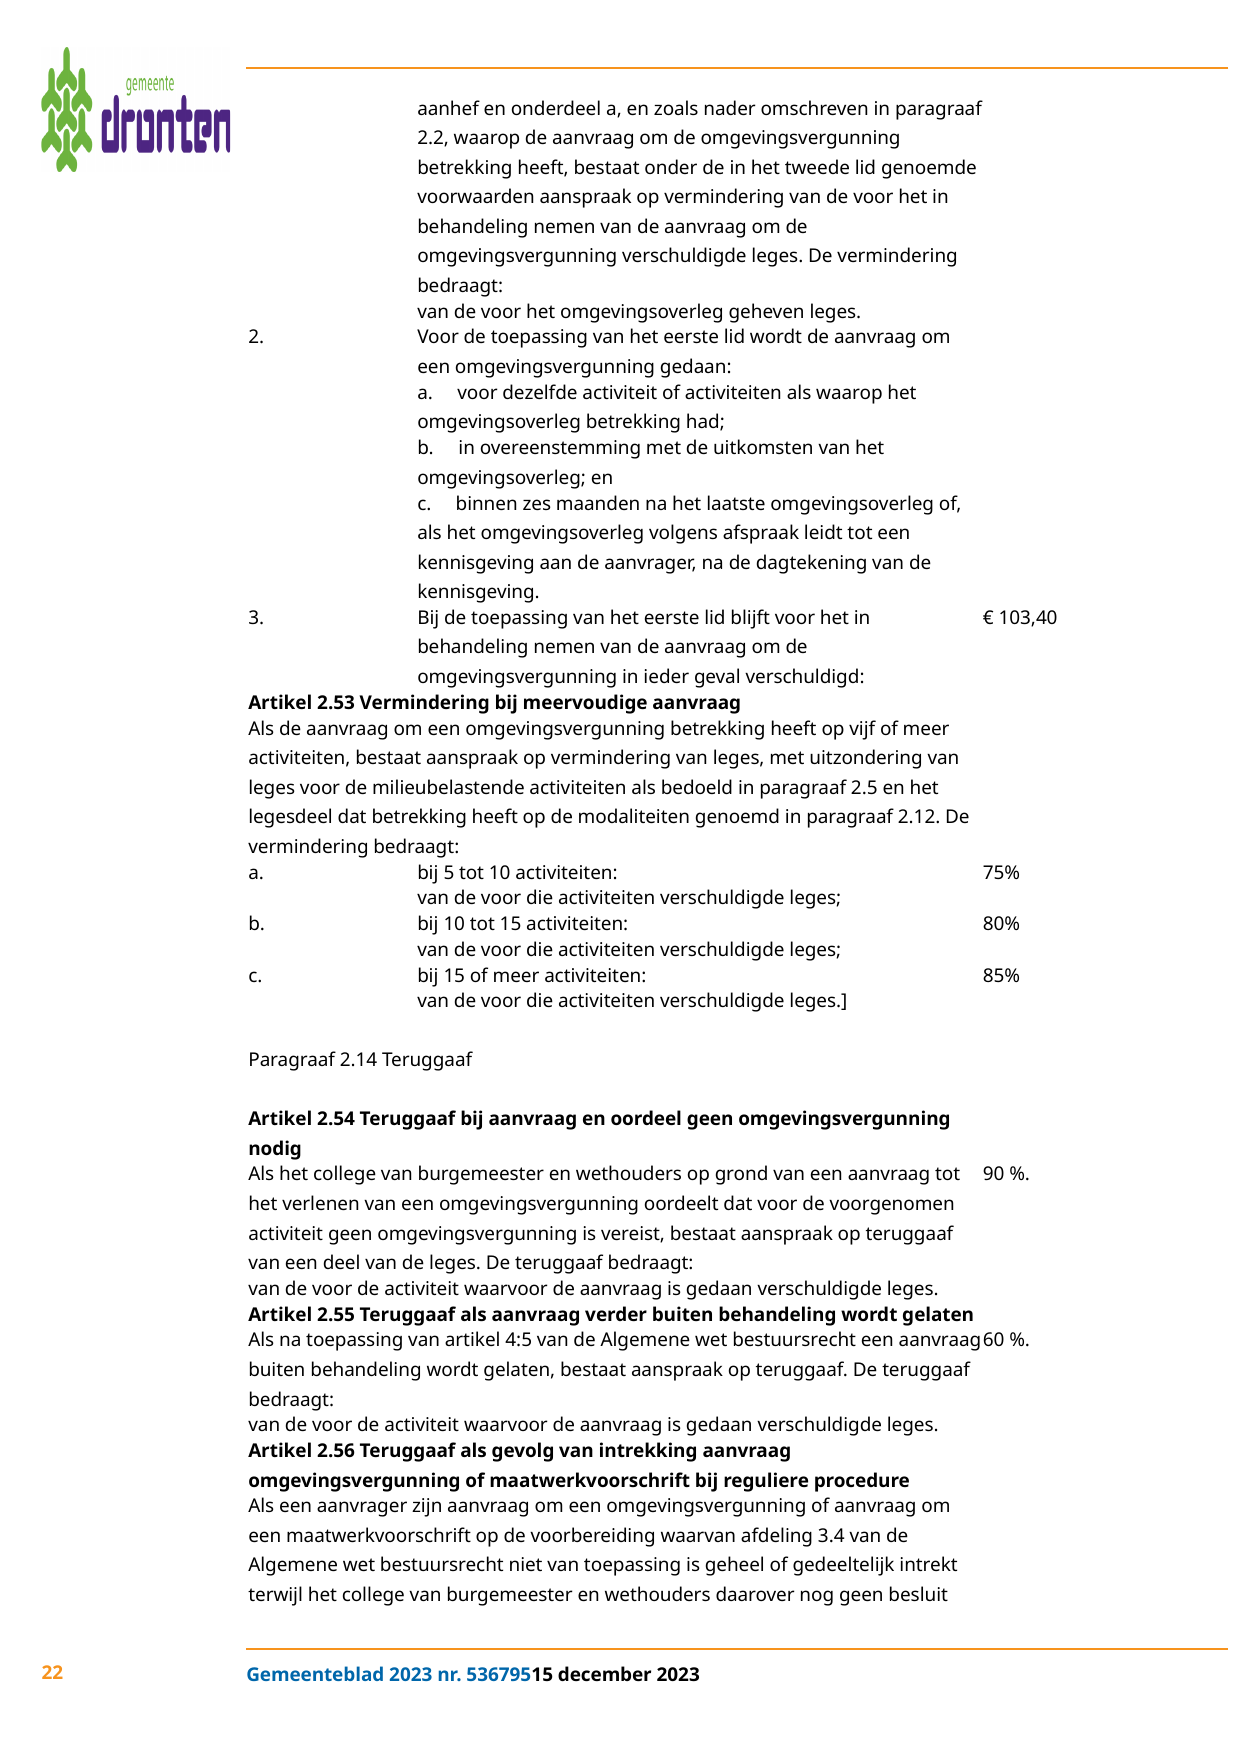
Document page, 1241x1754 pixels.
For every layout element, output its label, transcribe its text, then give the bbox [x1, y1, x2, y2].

table_cell 75% [983, 859, 1152, 884]
table_cell 60 %. [983, 1327, 1152, 1411]
table_cell [983, 434, 1152, 490]
table_cell Voor de toepassing van het eerste lid wordt de aanvraag om een omgevingsvergunning gedaan: [417, 324, 983, 379]
table_cell Bij de toepassing van het eerste lid blijft voor het in behandeling nemen van de aanvraag om de omgevingsvergunning in ieder geval verschuldigd: [417, 604, 983, 689]
table_cell 85% [983, 962, 1152, 987]
table_cell 80% [983, 910, 1152, 936]
table_cell van de voor het omgevingsoverleg geheven leges. [417, 298, 983, 324]
table_cell [983, 715, 1152, 859]
table_header [983, 1105, 1152, 1161]
table_cell [983, 324, 1152, 379]
table_cell a. voor dezelfde activiteit of activiteiten als waarop het omgevingsoverleg betrekking had; [417, 379, 983, 434]
text Paragraaf 2.14 Teruggaaf [248, 1046, 1152, 1072]
table_cell [248, 988, 417, 1013]
table_cell van de voor die activiteiten verschuldigde leges; [417, 885, 983, 910]
table_cell [983, 1301, 1152, 1327]
table_cell Artikel 2.55 Teruggaaf als aanvraag verder buiten behandeling wordt gelaten [248, 1301, 983, 1327]
table_cell [983, 1275, 1152, 1301]
table_cell Artikel 2.53 Vermindering bij meervoudige aanvraag [248, 689, 983, 715]
table_cell van de voor die activiteiten verschuldigde leges; [417, 936, 983, 962]
table_cell [983, 936, 1152, 962]
picture [41, 47, 231, 172]
table_header Artikel 2.54 Teruggaaf bij aanvraag en oordeel geen omgevingsvergunning nodig [248, 1105, 983, 1161]
table_cell 3. [248, 604, 417, 689]
table_cell [248, 298, 417, 324]
table_cell a. [248, 859, 417, 884]
table_cell [248, 379, 417, 434]
table_cell 90 %. [983, 1161, 1152, 1275]
table_cell [248, 490, 417, 604]
table_cell [983, 1437, 1152, 1492]
table_cell van de voor de activiteit waarvoor de aanvraag is gedaan verschuldigde leges. [248, 1411, 983, 1437]
table_cell [983, 298, 1152, 324]
table_cell Als het college van burgemeester en wethouders op grond van een aanvraag tot het verlenen van een omgevingsvergunning oordeelt dat voor de voorgenomen activiteit geen omgevingsvergunning is vereist, bestaat aanspraak op teruggaaf van een deel van de leges. De teruggaaf bedraagt: [248, 1161, 983, 1275]
table_cell b. in overeenstemming met de uitkomsten van het omgevingsoverleg; en [417, 434, 983, 490]
table_cell 2. [248, 324, 417, 379]
table_cell Als een aanvrager zijn aanvraag om een omgevingsvergunning of aanvraag om een maatwerkvoorschrift op de voorbereiding waarvan afdeling 3.4 van de Algemene wet bestuursrecht niet van toepassing is geheel of gedeeltelijk intrekt terwijl het college van burgemeester en wethouders daarover nog geen besluit [248, 1493, 983, 1607]
table_cell c. binnen zes maanden na het laatste omgevingsoverleg of, als het omgevingsoverleg volgens afspraak leidt tot een kennisgeving aan de aanvrager, na de dagtekening van de kennisgeving. [417, 490, 983, 604]
table_cell [983, 490, 1152, 604]
table_cell [248, 434, 417, 490]
table_cell [248, 885, 417, 910]
table_cell c. [248, 962, 417, 987]
table_cell [983, 379, 1152, 434]
table_cell [983, 1411, 1152, 1437]
table_cell Als de aanvraag om een omgevingsvergunning betrekking heeft op vijf of meer activiteiten, bestaat aanspraak op vermindering van leges, met uitzondering van leges voor de milieubelastende activiteiten als bedoeld in paragraaf 2.5 en het legesdeel dat betrekking heeft op de modaliteiten genoemd in paragraaf 2.12. De vermindering bedraagt: [248, 715, 983, 859]
table_cell van de voor de activiteit waarvoor de aanvraag is gedaan verschuldigde leges. [248, 1275, 983, 1301]
table_cell Artikel 2.56 Teruggaaf als gevolg van intrekking aanvraag omgevingsvergunning of maatwerkvoorschrift bij reguliere procedure [248, 1437, 983, 1492]
table_cell [983, 689, 1152, 715]
table_cell aanhef en onderdeel a, en zoals nader omschreven in paragraaf 2.2, waarop de aanvraag om de omgevingsvergunning betrekking heeft, bestaat onder de in het tweede lid genoemde voorwaarden aanspraak op vermindering van de voor het in behandeling nemen van de aanvraag om de omgevingsvergunning verschuldigde leges. De vermindering bedraagt: [417, 95, 983, 298]
table_cell [983, 988, 1152, 1013]
table_cell € 103,40 [983, 604, 1152, 689]
table_cell b. [248, 910, 417, 936]
table_cell [983, 95, 1152, 298]
table_cell [983, 1493, 1152, 1607]
table_cell [248, 95, 417, 298]
table_cell bij 10 tot 15 activiteiten: [417, 910, 983, 936]
table_cell bij 15 of meer activiteiten: [417, 962, 983, 987]
table_cell [248, 936, 417, 962]
table_cell bij 5 tot 10 activiteiten: [417, 859, 983, 884]
table_cell [983, 885, 1152, 910]
table_cell van de voor die activiteiten verschuldigde leges.] [417, 988, 983, 1013]
table_cell Als na toepassing van artikel 4:5 van de Algemene wet bestuursrecht een aanvraag buiten behandeling wordt gelaten, bestaat aanspraak op teruggaaf. De teruggaaf bedraagt: [248, 1327, 983, 1411]
